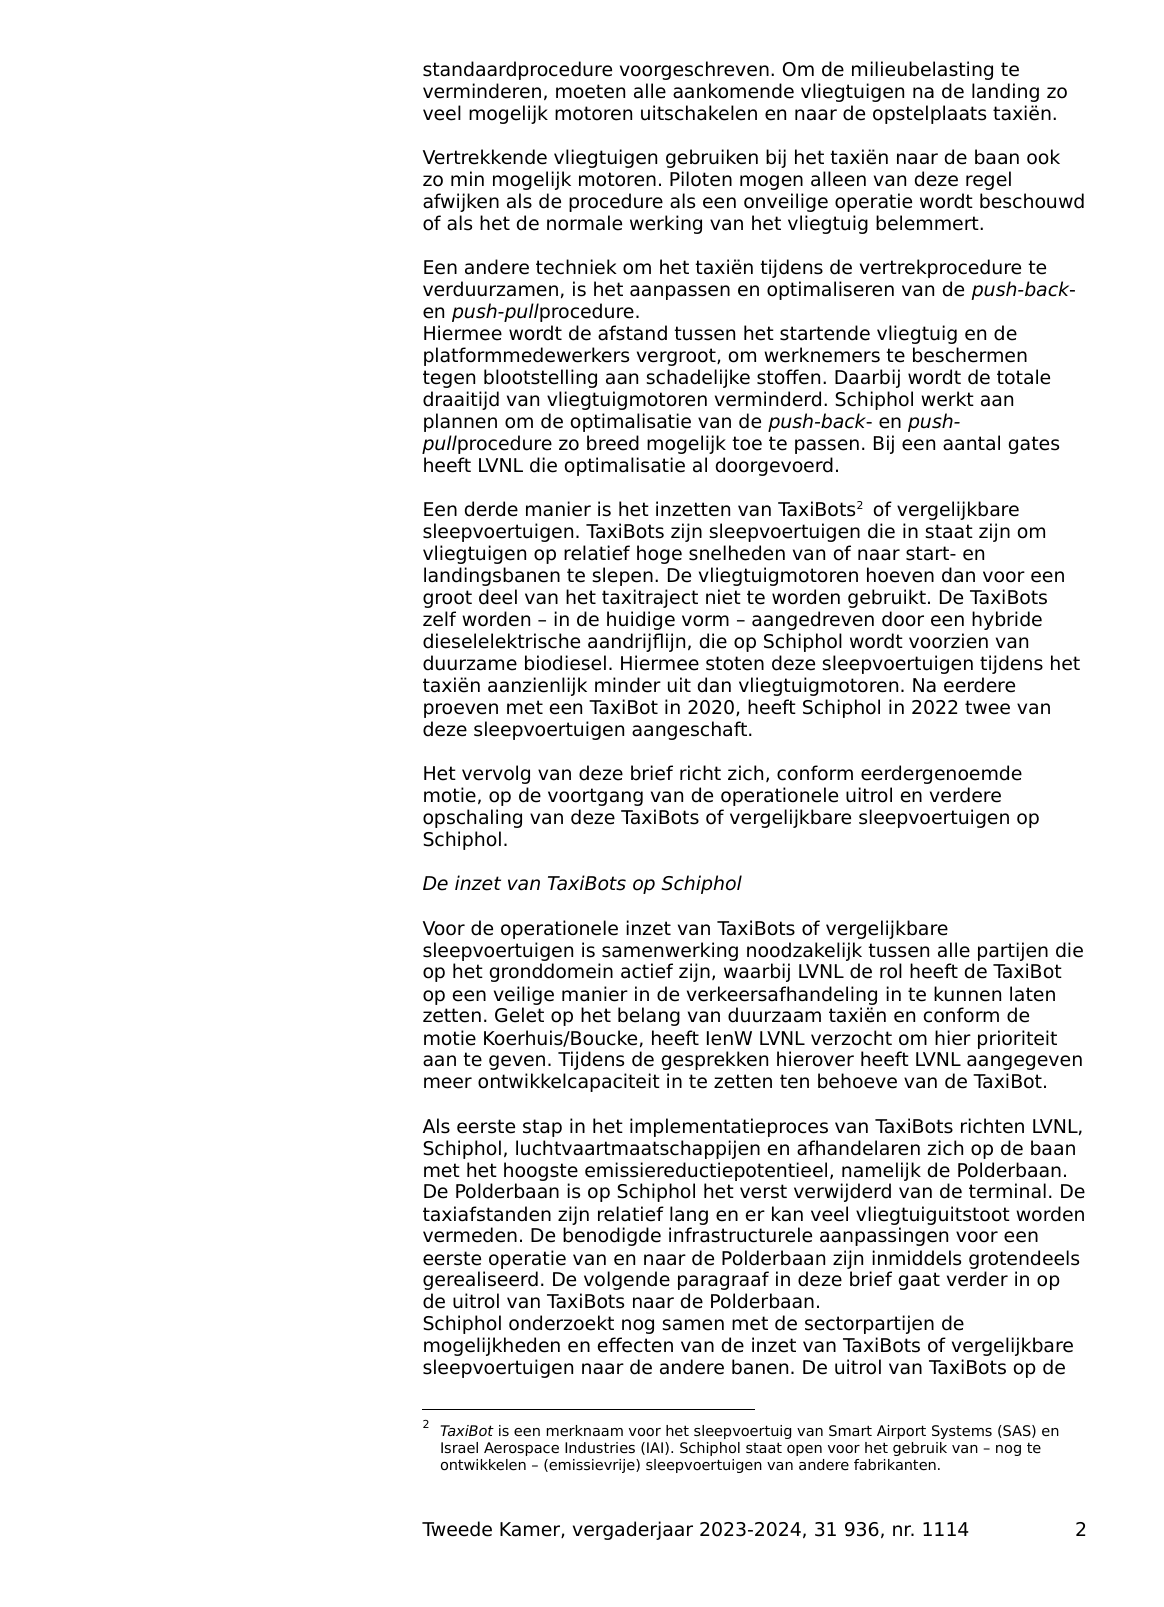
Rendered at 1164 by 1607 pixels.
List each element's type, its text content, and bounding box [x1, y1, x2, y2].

subtitle De inzet van TaxiBots op Schiphol [422, 873, 1087, 895]
text Een derde manier is het inzetten van TaxiBots of vergelijkbare sleepvoertuigen. TaxiBots zijn sleepvoertuigen die in staat zijn om vliegtuigen op relatief hoge snelheden van of naar start- en landingsbanen te slepen. De vliegtuigmotoren hoeven dan voor een groot deel van het taxitraject niet te worden gebruikt. De TaxiBots zelf worden – in de huidige vorm – aangedreven door een hybride dieselelektrische aandrijflijn, die op Schiphol wordt voorzien van duurzame biodiesel. Hiermee stoten deze sleepvoertuigen tijdens het taxiën aanzienlijk minder uit dan vliegtuigmotoren. Na eerdere proeven met een TaxiBot in 2020, heeft Schiphol in 2022 twee van deze sleepvoertuigen aangeschaft. [422, 499, 1087, 741]
text Het vervolg van deze brief richt zich, conform eerdergenoemde motie, op de voortgang van de operationele uitrol en verdere opschaling van deze TaxiBots of vergelijkbare sleepvoertuigen op Schiphol. [422, 763, 1087, 851]
text Vertrekkende vliegtuigen gebruiken bij het taxiën naar de baan ook zo min mogelijk motoren. Piloten mogen alleen van deze regel afwijken als de procedure als een onveilige operatie wordt beschouwd of als het de normale werking van het vliegtuig belemmert. [422, 147, 1087, 235]
text TaxiBot is een merknaam voor het sleepvoertuig van Smart Airport Systems (SAS) en Israel Aerospace Industries (IAI). Schiphol staat open voor het gebruik van – nog te ontwikkelen – (emissievrije) sleepvoertuigen van andere fabrikanten. [422, 1418, 1087, 1474]
text Hiermee wordt de afstand tussen het startende vliegtuig en de platformmedewerkers vergroot, om werknemers te beschermen tegen blootstelling aan schadelijke stoffen. Daarbij wordt de totale draaitijd van vliegtuigmotoren verminderd. Schiphol werkt aan plannen om de optimalisatie van de push-back- en push-pullprocedure zo breed mogelijk toe te passen. Bij een aantal gates heeft LVNL die optimalisatie al doorgevoerd. [422, 323, 1087, 477]
text Schiphol onderzoekt nog samen met de sectorpartijen de mogelijkheden en effecten van de inzet van TaxiBots of vergelijkbare sleepvoertuigen naar de andere banen. De uitrol van TaxiBots op de [422, 1313, 1087, 1379]
text standaardprocedure voorgeschreven. Om de milieubelasting te verminderen, moeten alle aankomende vliegtuigen na de landing zo veel mogelijk motoren uitschakelen en naar de opstelplaats taxiën. [422, 59, 1087, 125]
text Als eerste stap in het implementatieproces van TaxiBots richten LVNL, Schiphol, luchtvaartmaatschappijen en afhandelaren zich op de baan met het hoogste emissiereductiepotentieel, namelijk de Polderbaan. De Polderbaan is op Schiphol het verst verwijderd van de terminal. De taxiafstanden zijn relatief lang en er kan veel vliegtuiguitstoot worden vermeden. De benodigde infrastructurele aanpassingen voor een eerste operatie van en naar de Polderbaan zijn inmiddels grotendeels gerealiseerd. De volgende paragraaf in deze brief gaat verder in op de uitrol van TaxiBots naar de Polderbaan. [422, 1116, 1087, 1313]
text Voor de operationele inzet van TaxiBots of vergelijkbare sleepvoertuigen is samenwerking noodzakelijk tussen alle partijen die op het gronddomein actief zijn, waarbij LVNL de rol heeft de TaxiBot op een veilige manier in de verkeersafhandeling in te kunnen laten zetten. Gelet op het belang van duurzaam taxiën en conform de motie Koerhuis/Boucke, heeft IenW LVNL verzocht om hier prioriteit aan te geven. Tijdens de gesprekken hierover heeft LVNL aangegeven meer ontwikkelcapaciteit in te zetten ten behoeve van de TaxiBot. [422, 917, 1087, 1093]
text Een andere techniek om het taxiën tijdens de vertrekprocedure te verduurzamen, is het aanpassen en optimaliseren van de push-back- en push-pullprocedure. [422, 257, 1087, 323]
